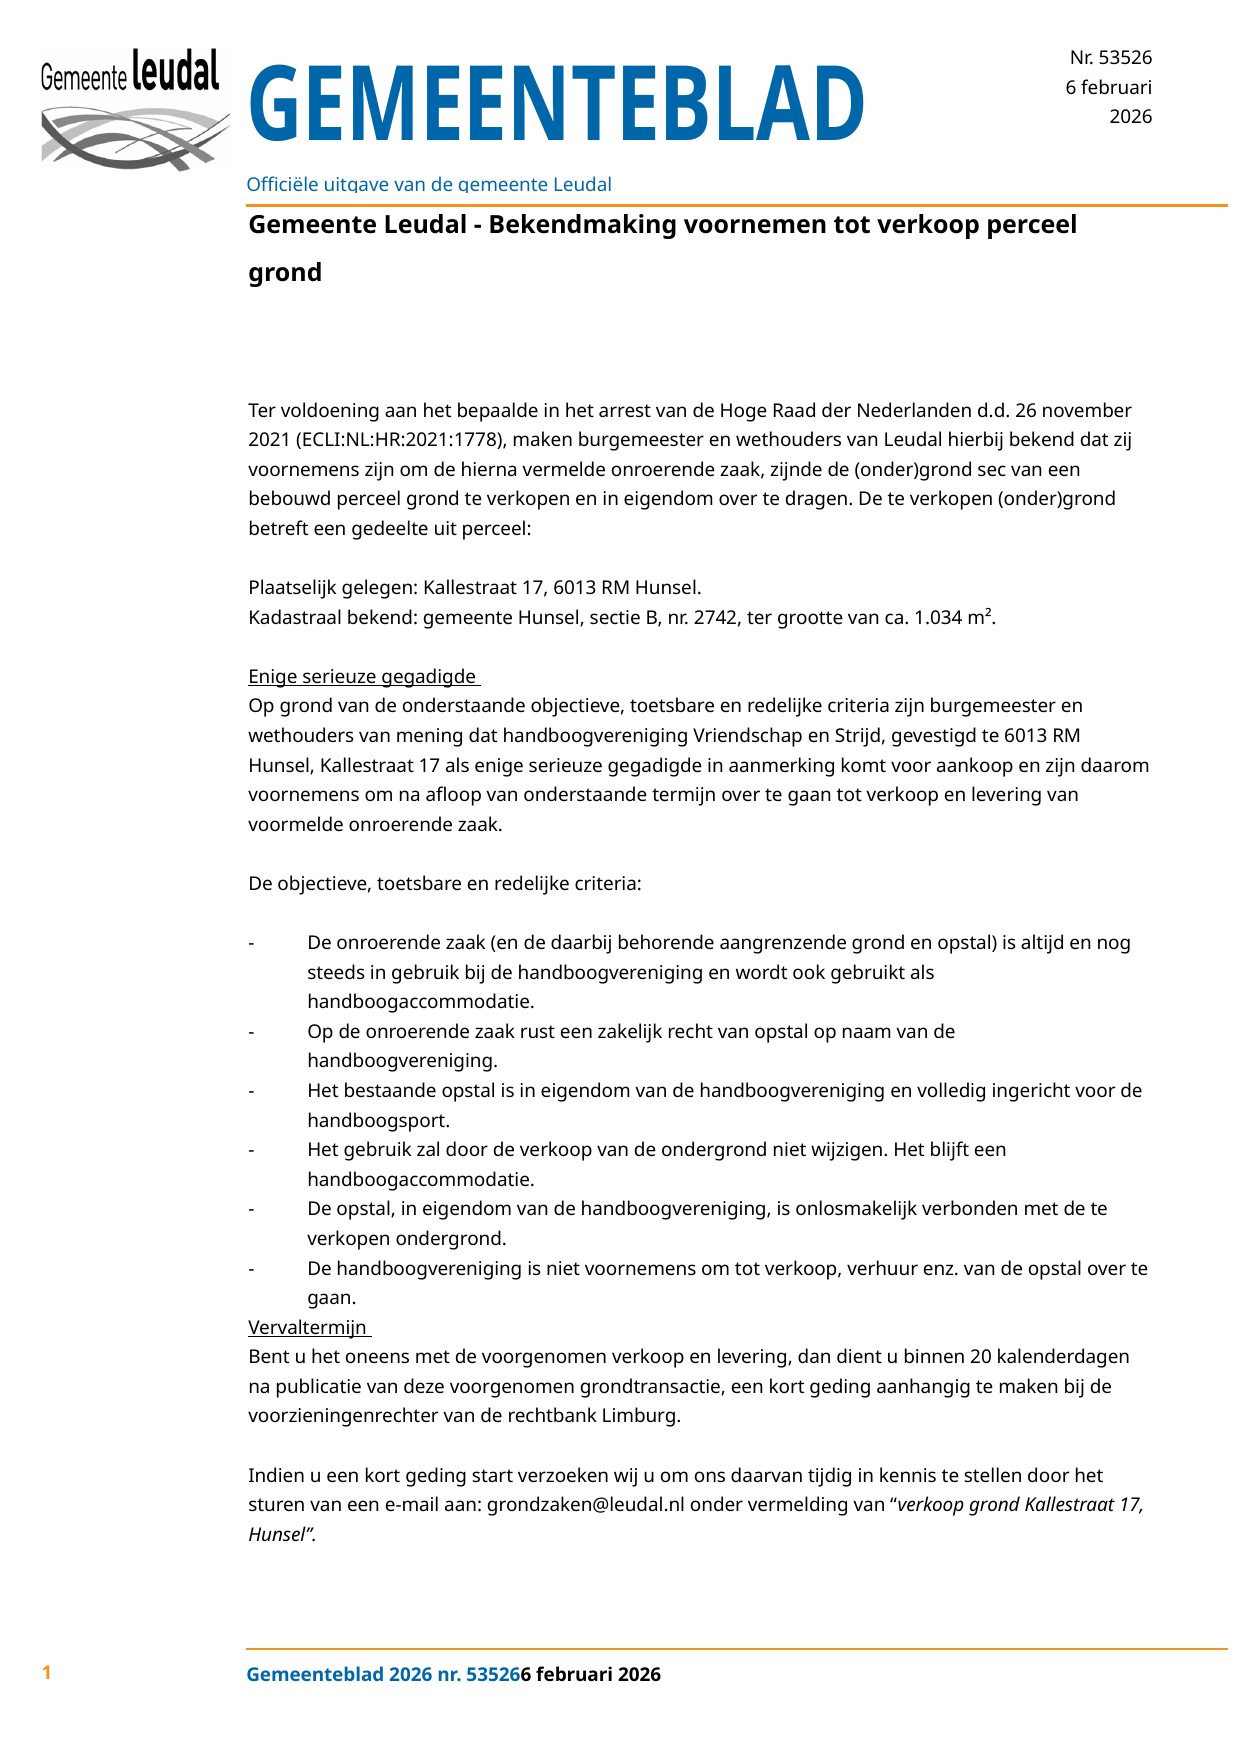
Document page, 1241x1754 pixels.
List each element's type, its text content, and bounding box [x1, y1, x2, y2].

list Het bestaande opstal is in eigendom van de handboogvereniging en volledig ingericht voor de handboogsport. [248, 1077, 1152, 1132]
text Enige serieuze gegadigde [248, 663, 1152, 689]
picture [41, 47, 231, 172]
list De opstal, in eigendom van de handboogvereniging, is onlosmakelijk verbonden met de te verkopen ondergrond. [248, 1196, 1152, 1251]
list Op de onroerende zaak rust een zakelijk recht van opstal op naam van de handboogvereniging. [248, 1018, 1152, 1073]
list Het gebruik zal door de verkoop van de ondergrond niet wijzigen. Het blijft een handboogaccommodatie. [248, 1136, 1152, 1192]
text Ter voldoening aan het bepaalde in het arrest van de Hoge Raad der Nederlanden d.d. 26 november 2021 (ECLI:NL:HR:2021:1778), maken burgemeester en wethouders van Leudal hierbij bekend dat zij voornemens zijn om de hierna vermelde onroerende zaak, zijnde de (onder)grond sec van een bebouwd perceel grond te verkopen en in eigendom over te dragen. De te verkopen (onder)grond betreft een gedeelte uit perceel: [248, 397, 1152, 541]
text Indien u een kort geding start verzoeken wij u om ons daarvan tijdig in kennis te stellen door het sturen van een e-mail aan: grondzaken@leudal.nl onder vermelding van “verkoop grond Kallestraat 17, Hunsel”. [248, 1462, 1152, 1547]
text Kadastraal bekend: gemeente Hunsel, sectie B, nr. 2742, ter grootte van ca. 1.034 m². [248, 604, 1152, 629]
text Gemeente Leudal - Bekendmaking voornemen tot verkoop perceel grond [248, 207, 1152, 288]
text Bent u het oneens met de voorgenomen verkoop en levering, dan dient u binnen 20 kalenderdagen na publicatie van deze voorgenomen grondtransactie, een kort geding aanhangig te maken bij de voorzieningenrechter van de rechtbank Limburg. [248, 1343, 1152, 1428]
text Plaatselijk gelegen: Kallestraat 17, 6013 RM Hunsel. [248, 574, 1152, 600]
list De onroerende zaak (en de daarbij behorende aangrenzende grond en opstal) is altijd en nog steeds in gebruik bij de handboogvereniging en wordt ook gebruikt als handboogaccommodatie. [248, 929, 1152, 1014]
text Op grond van de onderstaande objectieve, toetsbare en redelijke criteria zijn burgemeester en wethouders van mening dat handboogvereniging Vriendschap en Strijd, gevestigd te 6013 RM Hunsel, Kallestraat 17 als enige serieuze gegadigde in aanmerking komt voor aankoop en zijn daarom voornemens om na afloop van onderstaande termijn over te gaan tot verkoop en levering van voormelde onroerende zaak. [248, 693, 1152, 837]
list De handboogvereniging is niet voornemens om tot verkoop, verhuur enz. van de opstal over te gaan. [248, 1255, 1152, 1310]
text De objectieve, toetsbare en redelijke criteria: [248, 870, 1152, 896]
text Vervaltermijn [248, 1314, 1152, 1339]
